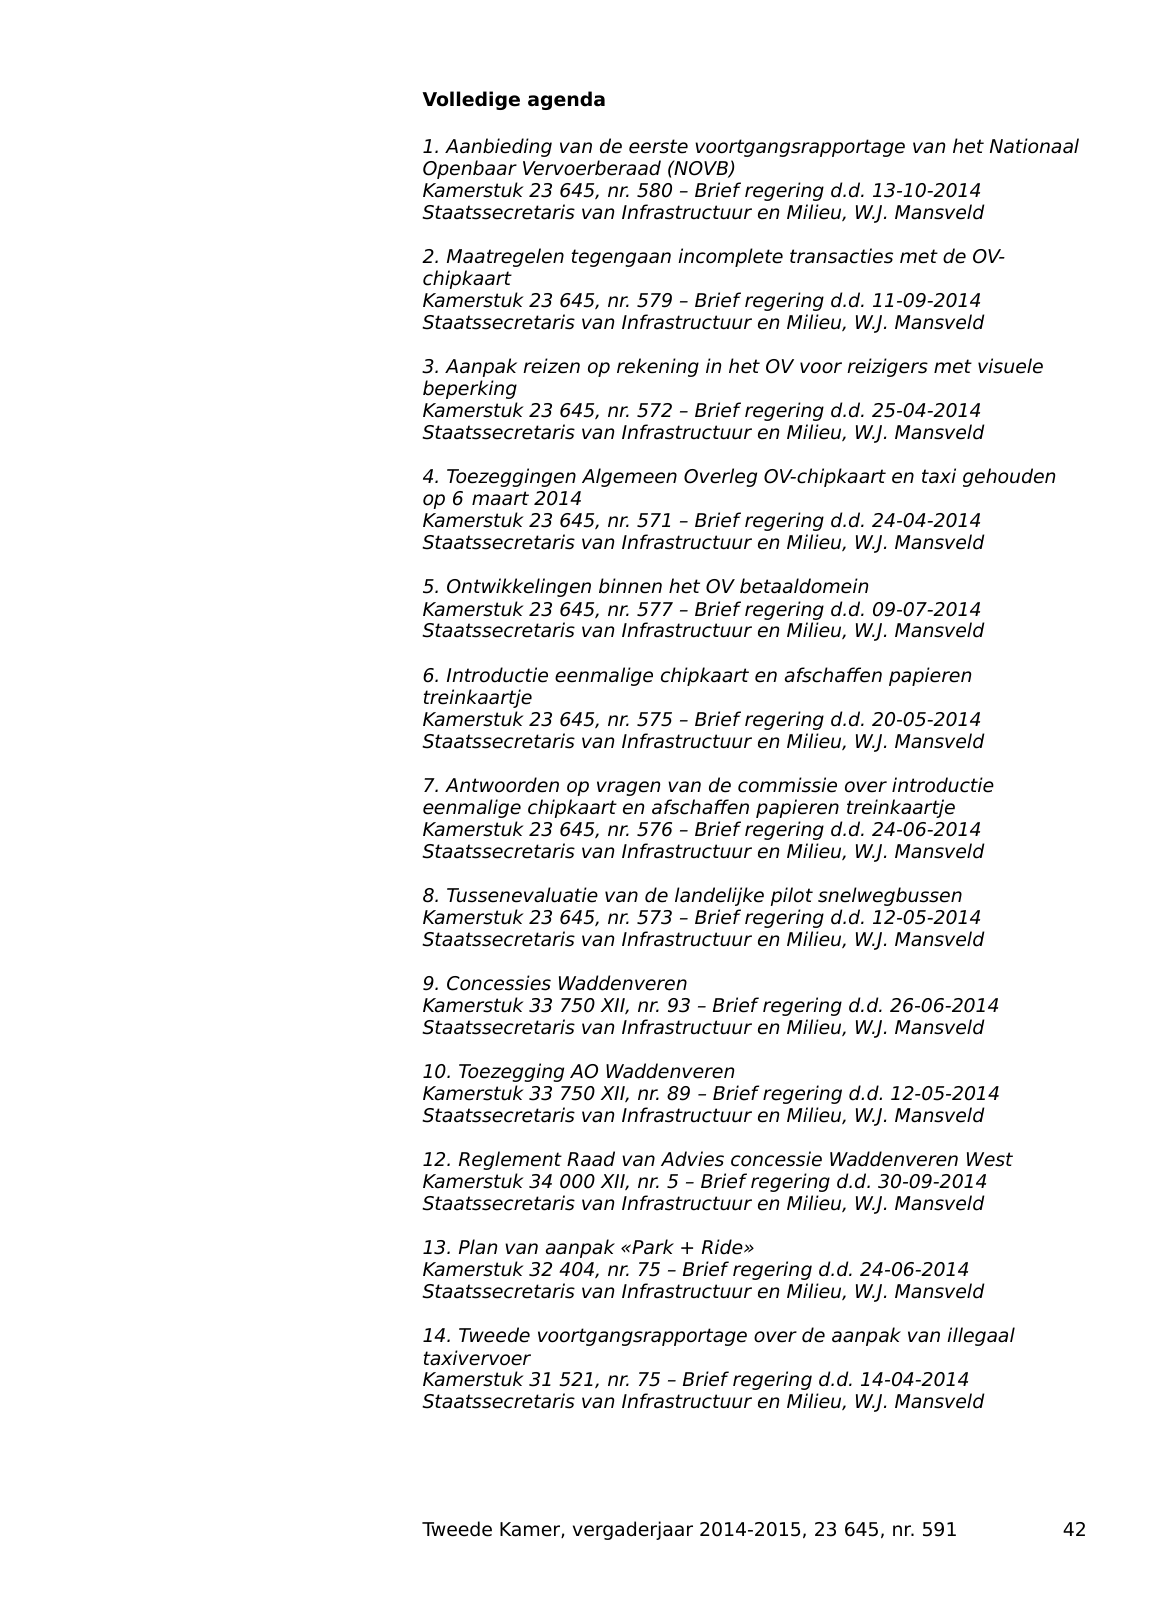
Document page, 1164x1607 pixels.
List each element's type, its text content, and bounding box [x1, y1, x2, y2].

text Staatssecretaris van Infrastructuur en Milieu, W.J. Mansveld [422, 202, 1087, 224]
text 9. Concessies Waddenveren [422, 973, 1087, 995]
text Staatssecretaris van Infrastructuur en Milieu, W.J. Mansveld [422, 620, 1087, 642]
text 3. Aanpak reizen op rekening in het OV voor reizigers met visuele beperking [422, 356, 1087, 400]
text Kamerstuk 23 645, nr. 580 – Brief regering d.d. 13-10-2014 [422, 180, 1087, 202]
text Kamerstuk 23 645, nr. 576 – Brief regering d.d. 24-06-2014 [422, 819, 1087, 841]
text Staatssecretaris van Infrastructuur en Milieu, W.J. Mansveld [422, 312, 1087, 334]
text Staatssecretaris van Infrastructuur en Milieu, W.J. Mansveld [422, 1105, 1087, 1127]
text 6. Introductie eenmalige chipkaart en afschaffen papieren treinkaartje [422, 664, 1087, 708]
text 13. Plan van aanpak «Park + Ride» [422, 1237, 1087, 1259]
text Staatssecretaris van Infrastructuur en Milieu, W.J. Mansveld [422, 841, 1087, 863]
text Kamerstuk 23 645, nr. 575 – Brief regering d.d. 20-05-2014 [422, 708, 1087, 731]
text Kamerstuk 33 750 XII, nr. 93 – Brief regering d.d. 26-06-2014 [422, 995, 1087, 1017]
text Staatssecretaris van Infrastructuur en Milieu, W.J. Mansveld [422, 1281, 1087, 1303]
text Kamerstuk 23 645, nr. 573 – Brief regering d.d. 12-05-2014 [422, 907, 1087, 929]
text Staatssecretaris van Infrastructuur en Milieu, W.J. Mansveld [422, 532, 1087, 554]
text Kamerstuk 34 000 XII, nr. 5 – Brief regering d.d. 30-09-2014 [422, 1171, 1087, 1193]
text 8. Tussenevaluatie van de landelijke pilot snelwegbussen [422, 885, 1087, 907]
text 7. Antwoorden op vragen van de commissie over introductie eenmalige chipkaart en afschaffen papieren treinkaartje [422, 775, 1087, 819]
text Staatssecretaris van Infrastructuur en Milieu, W.J. Mansveld [422, 1391, 1087, 1413]
text Kamerstuk 32 404, nr. 75 – Brief regering d.d. 24-06-2014 [422, 1259, 1087, 1281]
text Kamerstuk 23 645, nr. 579 – Brief regering d.d. 11-09-2014 [422, 290, 1087, 312]
text Staatssecretaris van Infrastructuur en Milieu, W.J. Mansveld [422, 929, 1087, 951]
text Staatssecretaris van Infrastructuur en Milieu, W.J. Mansveld [422, 1017, 1087, 1039]
text 14. Tweede voortgangsrapportage over de aanpak van illegaal taxivervoer [422, 1325, 1087, 1369]
text Staatssecretaris van Infrastructuur en Milieu, W.J. Mansveld [422, 731, 1087, 752]
text 10. Toezegging AO Waddenveren [422, 1061, 1087, 1083]
text 5. Ontwikkelingen binnen het OV betaaldomein [422, 576, 1087, 598]
text Kamerstuk 33 750 XII, nr. 89 – Brief regering d.d. 12-05-2014 [422, 1083, 1087, 1105]
text Kamerstuk 31 521, nr. 75 – Brief regering d.d. 14-04-2014 [422, 1369, 1087, 1391]
text Kamerstuk 23 645, nr. 577 – Brief regering d.d. 09-07-2014 [422, 598, 1087, 620]
text 4. Toezeggingen Algemeen Overleg OV-chipkaart en taxi gehouden op 6 maart 2014 [422, 466, 1087, 510]
text Kamerstuk 23 645, nr. 572 – Brief regering d.d. 25-04-2014 [422, 400, 1087, 422]
subtitle Volledige agenda [422, 89, 1087, 111]
text 12. Reglement Raad van Advies concessie Waddenveren West [422, 1149, 1087, 1171]
text Staatssecretaris van Infrastructuur en Milieu, W.J. Mansveld [422, 422, 1087, 444]
text 2. Maatregelen tegengaan incomplete transacties met de OV-chipkaart [422, 246, 1087, 290]
text 1. Aanbieding van de eerste voortgangsrapportage van het Nationaal Openbaar Vervoerberaad (NOVB) [422, 136, 1087, 180]
text Kamerstuk 23 645, nr. 571 – Brief regering d.d. 24-04-2014 [422, 510, 1087, 532]
text Staatssecretaris van Infrastructuur en Milieu, W.J. Mansveld [422, 1193, 1087, 1215]
